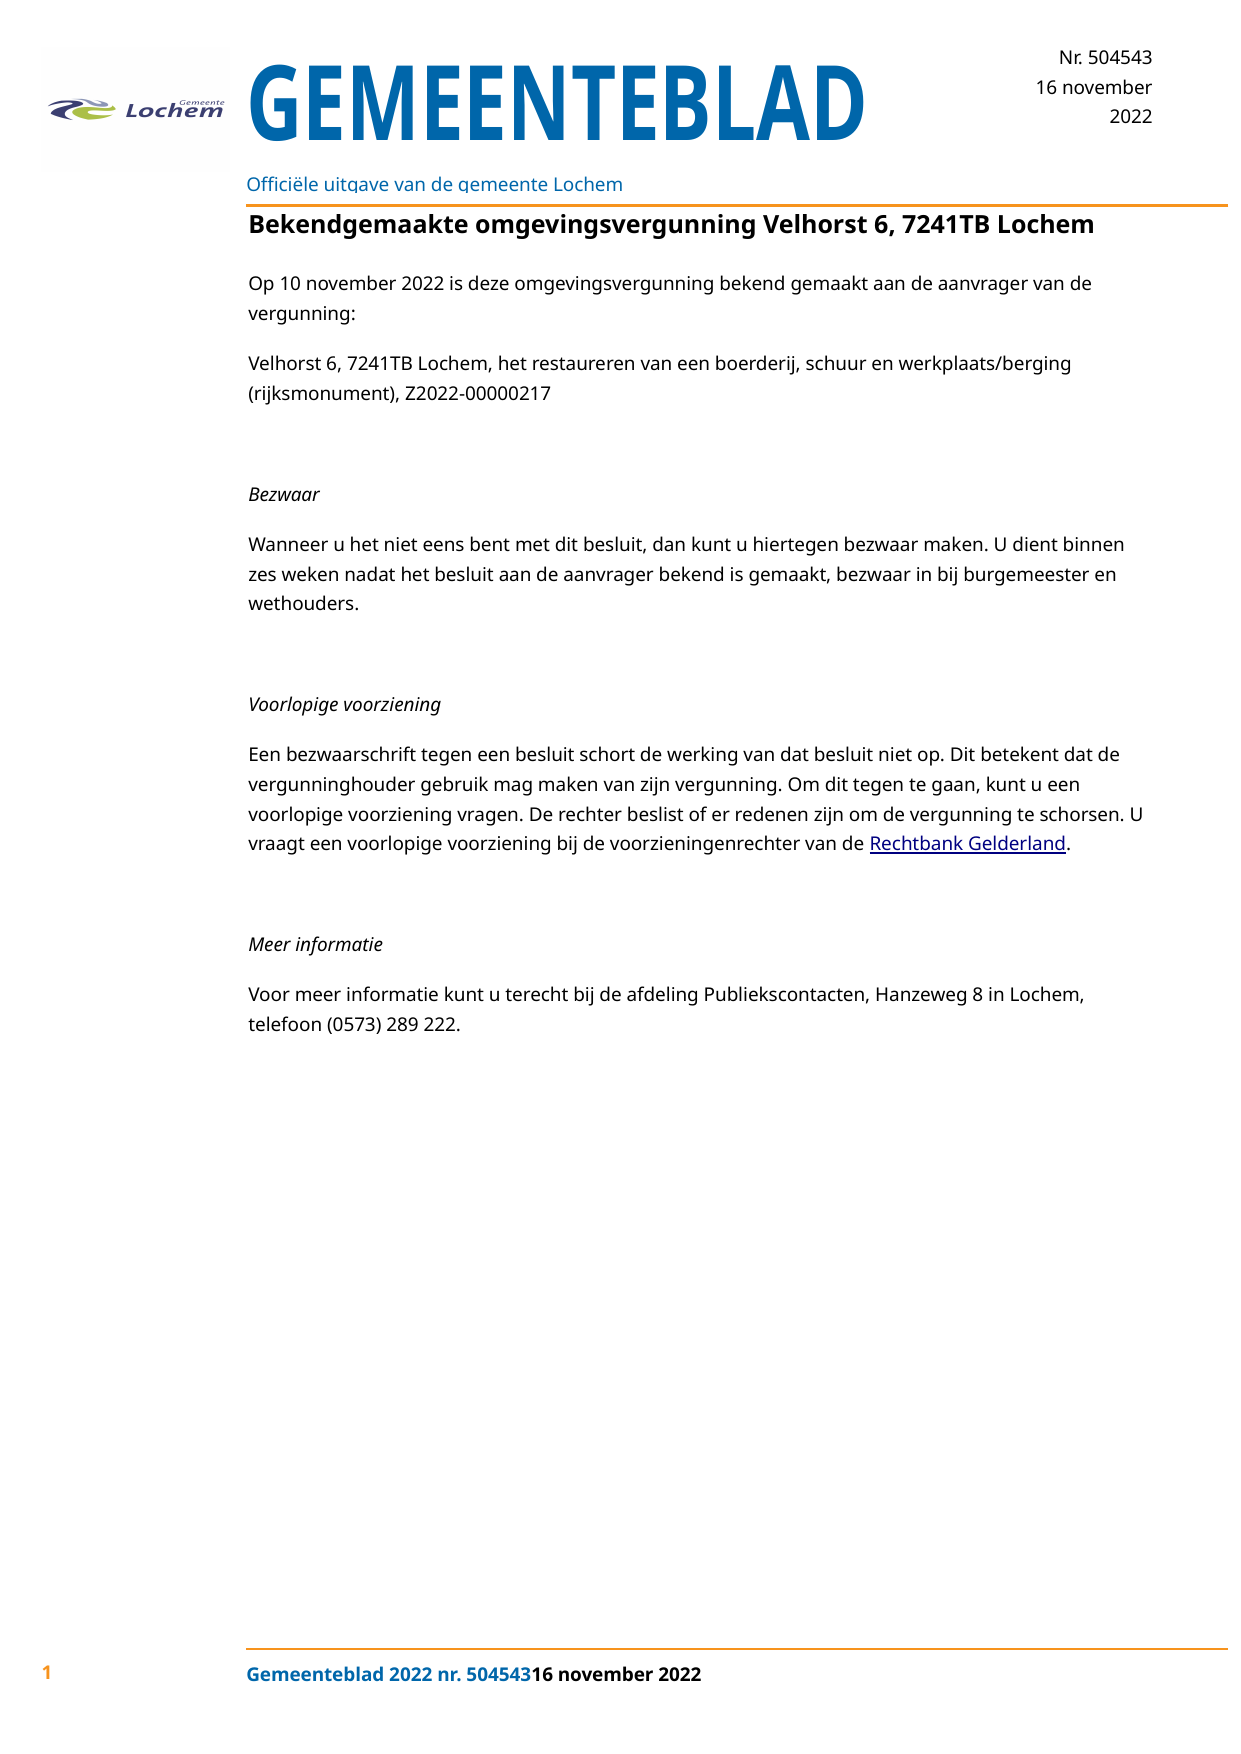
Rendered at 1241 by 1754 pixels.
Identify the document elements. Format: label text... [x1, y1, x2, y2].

text Meer informatie [248, 931, 1152, 957]
text Bezwaar [248, 481, 1152, 506]
text Een bezwaarschrift tegen een besluit schort de werking van dat besluit niet op. Dit betekent dat de vergunninghouder gebruik mag maken van zijn vergunning. Om dit tegen te gaan, kunt u een voorlopige voorziening vragen. De rechter beslist of er redenen zijn om de vergunning te schorsen. U vraagt een voorlopige voorziening bij de voorzieningenrechter van de Rechtbank Gelderland. [248, 742, 1152, 856]
text Op 10 november 2022 is deze omgevingsvergunning bekend gemaakt aan de aanvrager van de vergunning: [248, 270, 1152, 326]
text Velhorst 6, 7241TB Lochem, het restaureren van een boerderij, schuur en werkplaats/berging (rijksmonument), Z2022-00000217 [248, 350, 1152, 406]
text Wanneer u het niet eens bent met dit besluit, dan kunt u hiertegen bezwaar maken. U dient binnen zes weken nadat het besluit aan de aanvrager bekend is gemaakt, bezwaar in bij burgemeester en wethouders. [248, 531, 1152, 616]
text Voor meer informatie kunt u terecht bij de afdeling Publiekscontacten, Hanzeweg 8 in Lochem, telefoon (0573) 289 222. [248, 982, 1152, 1037]
text Voorlopige voorziening [248, 691, 1152, 717]
text Bekendgemaakte omgevingsvergunning Velhorst 6, 7241TB Lochem [248, 207, 1152, 241]
picture [41, 47, 231, 172]
